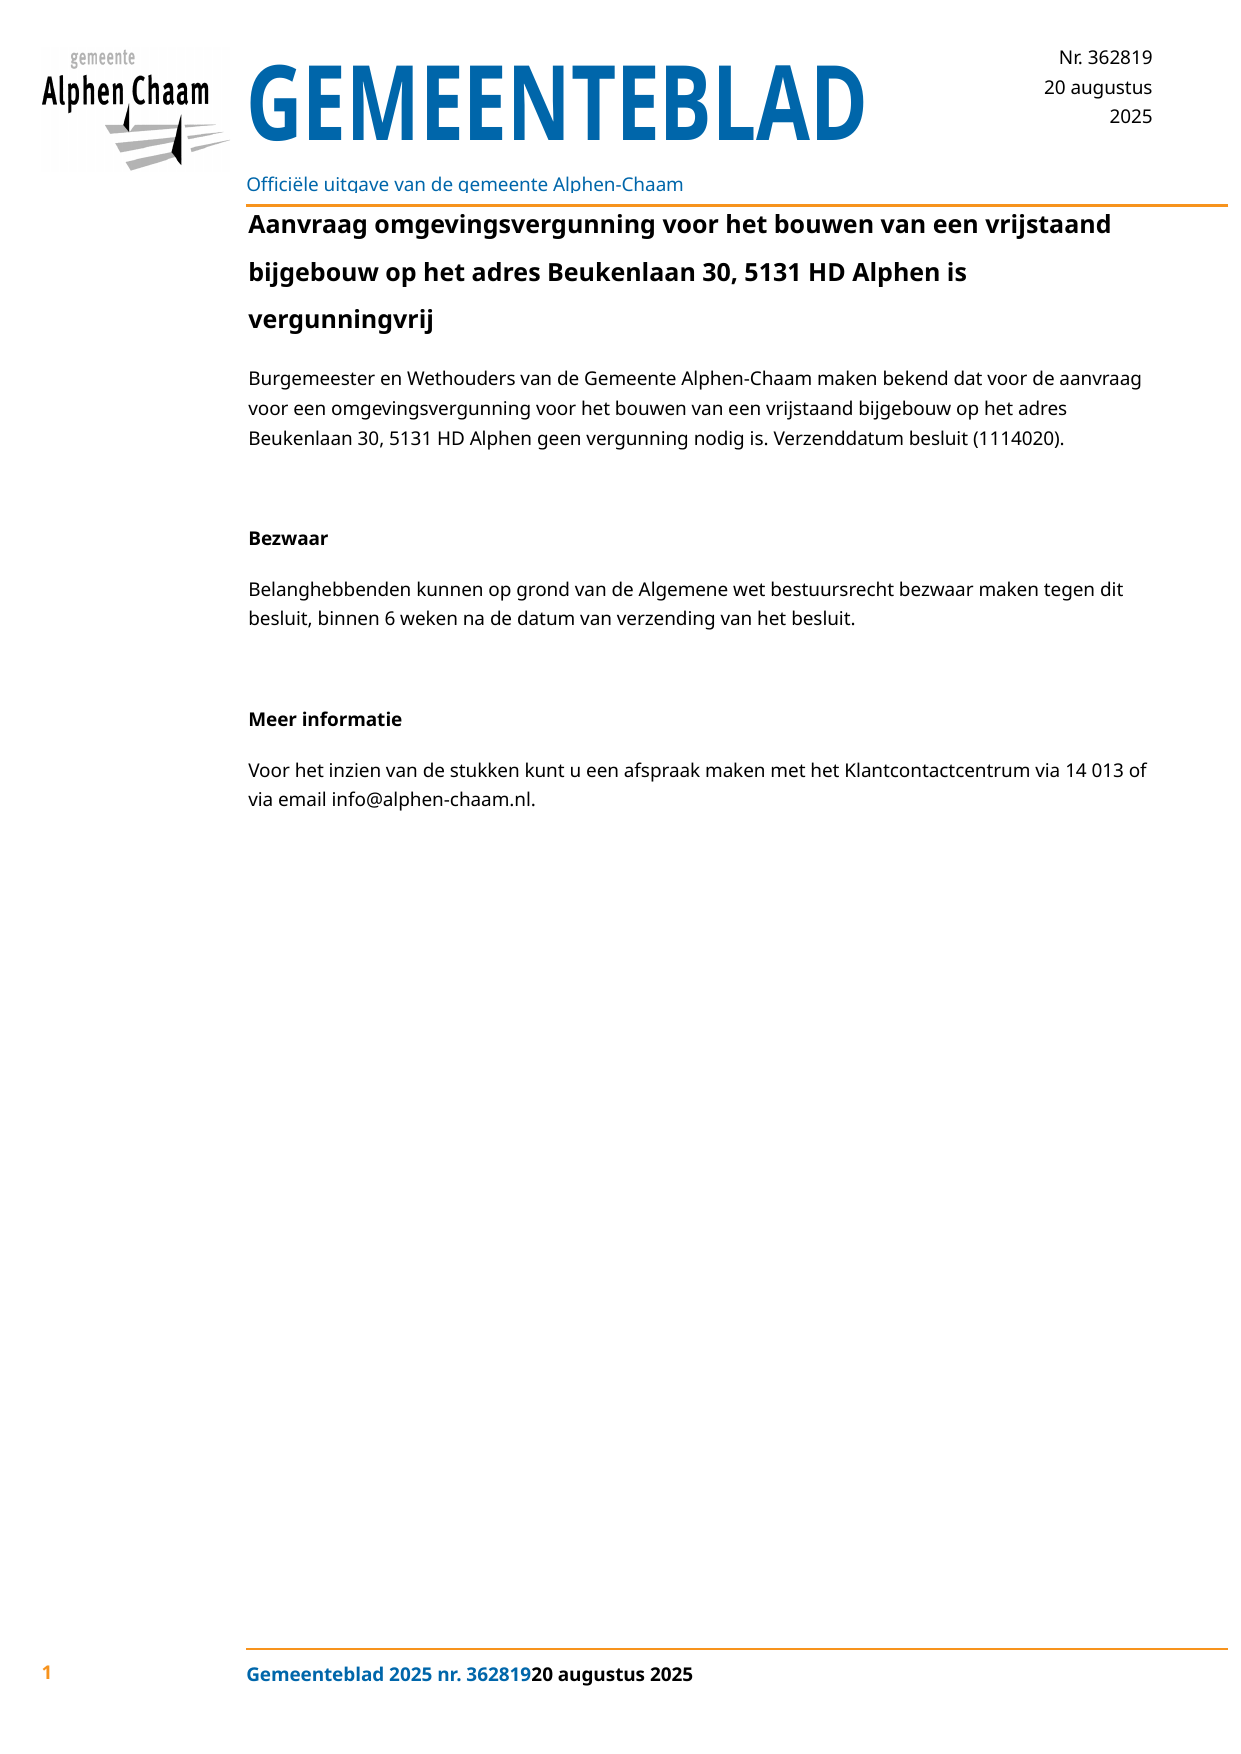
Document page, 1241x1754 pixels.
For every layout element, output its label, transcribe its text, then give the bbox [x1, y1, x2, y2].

text Belanghebbenden kunnen op grond van de Algemene wet bestuursrecht bezwaar maken tegen dit besluit, binnen 6 weken na de datum van verzending van het besluit. [248, 576, 1152, 631]
text Bezwaar [248, 526, 1152, 551]
picture [41, 47, 231, 172]
text Voor het inzien van de stukken kunt u een afspraak maken met het Klantcontactcentrum via 14 013 of via email info@alphen-chaam.nl. [248, 757, 1152, 812]
text Aanvraag omgevingsvergunning voor het bouwen van een vrijstaand bijgebouw op het adres Beukenlaan 30, 5131 HD Alphen is vergunningvrij [248, 207, 1152, 336]
text Burgemeester en Wethouders van de Gemeente Alphen-Chaam maken bekend dat voor de aanvraag voor een omgevingsvergunning voor het bouwen van een vrijstaand bijgebouw op het adres Beukenlaan 30, 5131 HD Alphen geen vergunning nodig is. Verzenddatum besluit (1114020). [248, 366, 1152, 450]
text Meer informatie [248, 706, 1152, 732]
